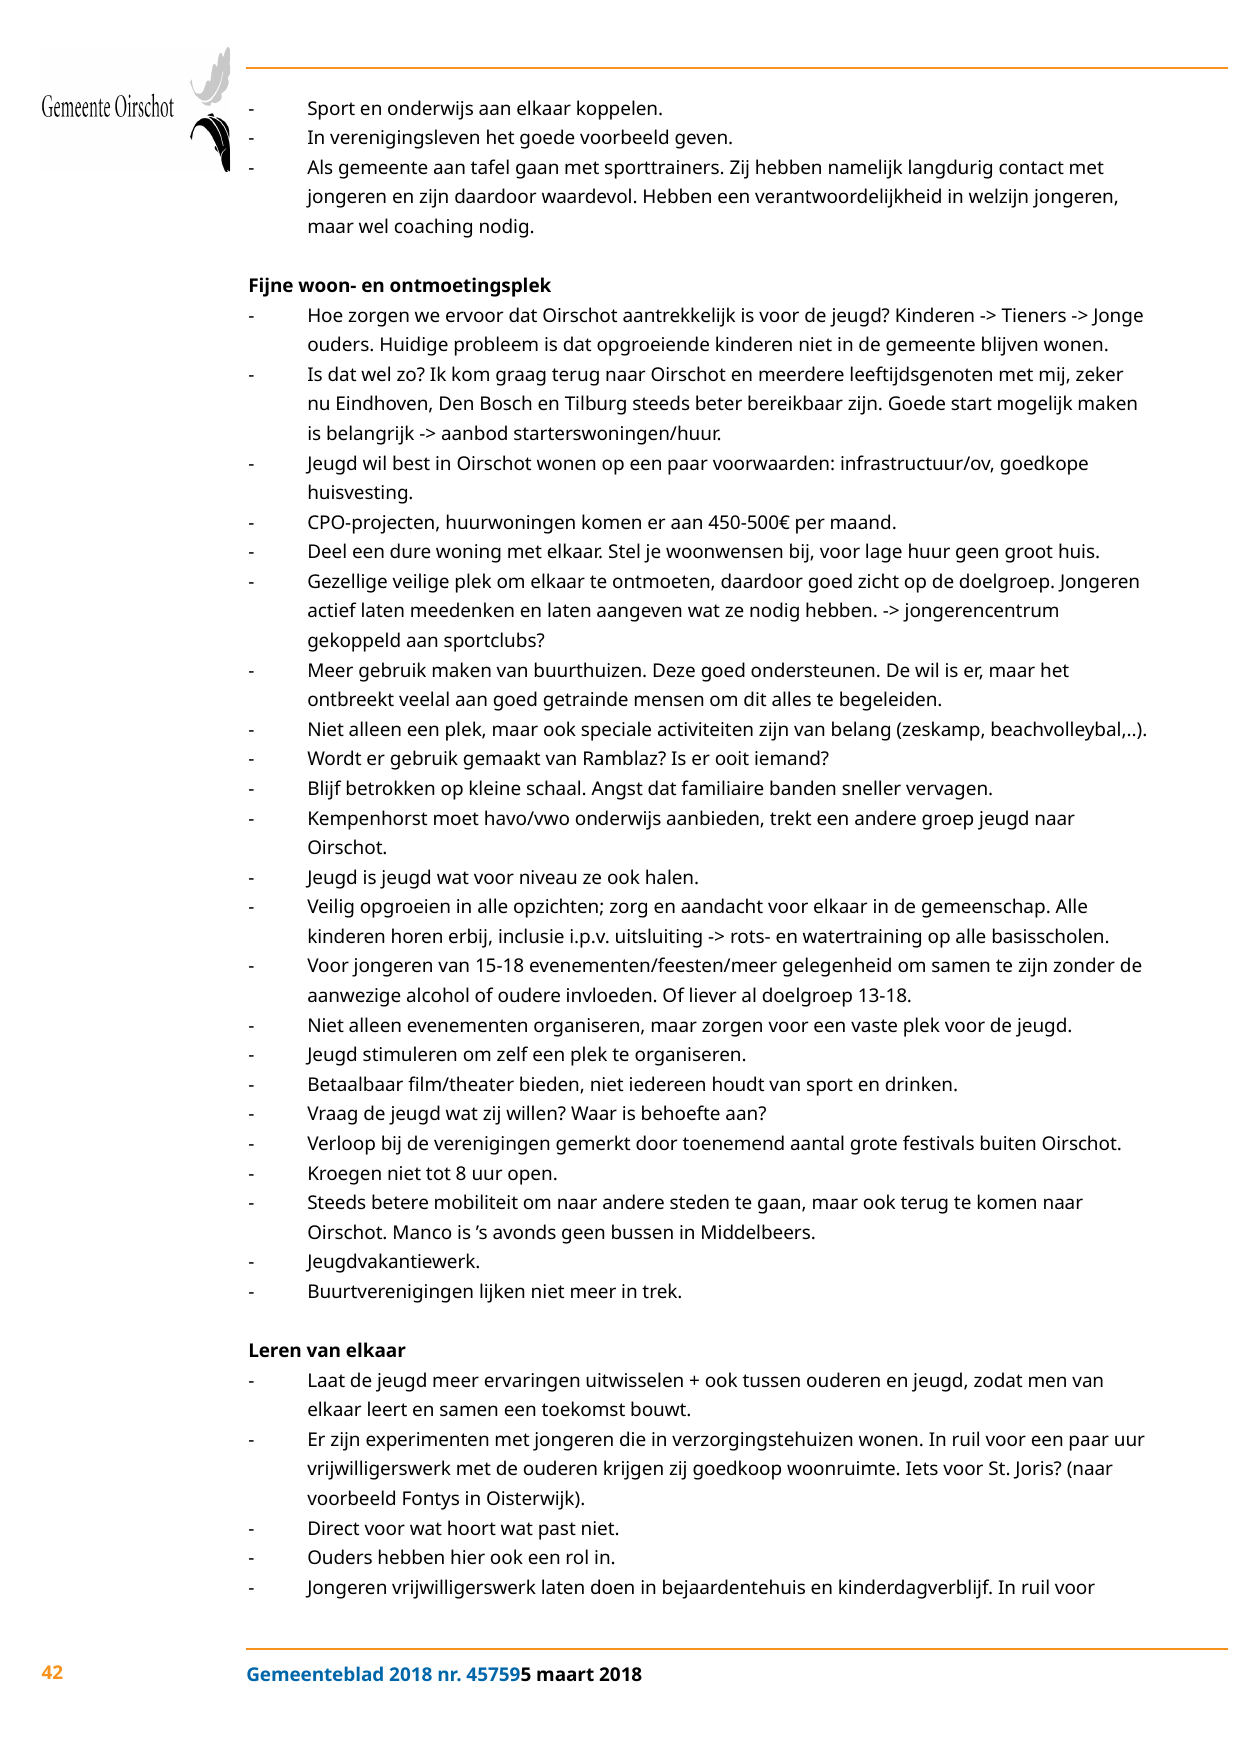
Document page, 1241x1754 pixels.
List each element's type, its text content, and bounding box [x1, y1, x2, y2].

list In verenigingsleven het goede voorbeeld geven. [248, 124, 1152, 150]
list Ouders hebben hier ook een rol in. [248, 1544, 1152, 1570]
list Verloop bij de verenigingen gemerkt door toenemend aantal grote festivals buiten Oirschot. [248, 1130, 1152, 1156]
list Wordt er gebruik gemaakt van Ramblaz? Is er ooit iemand? [248, 746, 1152, 771]
list Meer gebruik maken van buurthuizen. Deze goed ondersteunen. De wil is er, maar het ontbreekt veelal aan goed getrainde mensen om dit alles te begeleiden. [248, 657, 1152, 712]
list Is dat wel zo? Ik kom graag terug naar Oirschot en meerdere leeftijdsgenoten met mij, zeker nu Eindhoven, Den Bosch en Tilburg steeds beter bereikbaar zijn. Goede start mogelijk maken is belangrijk -> aanbod starterswoningen/huur. [248, 361, 1152, 446]
text Leren van elkaar [248, 1337, 1152, 1363]
list Laat de jeugd meer ervaringen uitwisselen + ook tussen ouderen en jeugd, zodat men van elkaar leert en samen een toekomst bouwt. [248, 1367, 1152, 1422]
list Als gemeente aan tafel gaan met sporttrainers. Zij hebben namelijk langdurig contact met jongeren en zijn daardoor waardevol. Hebben een verantwoordelijkheid in welzijn jongeren, maar wel coaching nodig. [248, 154, 1152, 239]
list Deel een dure woning met elkaar. Stel je woonwensen bij, voor lage huur geen groot huis. [248, 538, 1152, 564]
list Veilig opgroeien in alle opzichten; zorg en aandacht voor elkaar in de gemeenschap. Alle kinderen horen erbij, inclusie i.p.v. uitsluiting -> rots- en watertraining op alle basisscholen. [248, 893, 1152, 949]
list CPO-projecten, huurwoningen komen er aan 450-500€ per maand. [248, 509, 1152, 535]
text Fijne woon- en ontmoetingsplek [248, 272, 1152, 298]
list Buurtverenigingen lijken niet meer in trek. [248, 1278, 1152, 1304]
list Jongeren vrijwilligerswerk laten doen in bejaardentehuis en kinderdagverblijf. In ruil voor [248, 1574, 1152, 1600]
list Niet alleen evenementen organiseren, maar zorgen voor een vaste plek voor de jeugd. [248, 1012, 1152, 1038]
list Er zijn experimenten met jongeren die in verzorgingstehuizen wonen. In ruil voor een paar uur vrijwilligerswerk met de ouderen krijgen zij goedkoop woonruimte. Iets voor St. Joris? (naar voorbeeld Fontys in Oisterwijk). [248, 1426, 1152, 1511]
picture [41, 47, 231, 172]
list Vraag de jeugd wat zij willen? Waar is behoefte aan? [248, 1101, 1152, 1126]
list Jeugd wil best in Oirschot wonen op een paar voorwaarden: infrastructuur/ov, goedkope huisvesting. [248, 450, 1152, 505]
list Niet alleen een plek, maar ook speciale activiteiten zijn van belang (zeskamp, beachvolleybal,..). [248, 716, 1152, 742]
list Jeugd is jeugd wat voor niveau ze ook halen. [248, 864, 1152, 890]
list Hoe zorgen we ervoor dat Oirschot aantrekkelijk is voor de jeugd? Kinderen -> Tieners -> Jonge ouders. Huidige probleem is dat opgroeiende kinderen niet in de gemeente blijven wonen. [248, 302, 1152, 357]
list Voor jongeren van 15-18 evenementen/feesten/meer gelegenheid om samen te zijn zonder de aanwezige alcohol of oudere invloeden. Of liever al doelgroep 13-18. [248, 953, 1152, 1008]
list Kroegen niet tot 8 uur open. [248, 1160, 1152, 1186]
list Direct voor wat hoort wat past niet. [248, 1515, 1152, 1541]
list Sport en onderwijs aan elkaar koppelen. [248, 95, 1152, 121]
list Blijf betrokken op kleine schaal. Angst dat familiaire banden sneller vervagen. [248, 775, 1152, 801]
list Kempenhorst moet havo/vwo onderwijs aanbieden, trekt een andere groep jeugd naar Oirschot. [248, 805, 1152, 860]
list Gezellige veilige plek om elkaar te ontmoeten, daardoor goed zicht op de doelgroep. Jongeren actief laten meedenken en laten aangeven wat ze nodig hebben. -> jongerencentrum gekoppeld aan sportclubs? [248, 568, 1152, 653]
list Jeugd stimuleren om zelf een plek te organiseren. [248, 1041, 1152, 1067]
list Jeugdvakantiewerk. [248, 1248, 1152, 1274]
list Steeds betere mobiliteit om naar andere steden te gaan, maar ook terug te komen naar Oirschot. Manco is ’s avonds geen bussen in Middelbeers. [248, 1189, 1152, 1245]
list Betaalbaar film/theater bieden, niet iedereen houdt van sport en drinken. [248, 1071, 1152, 1097]
